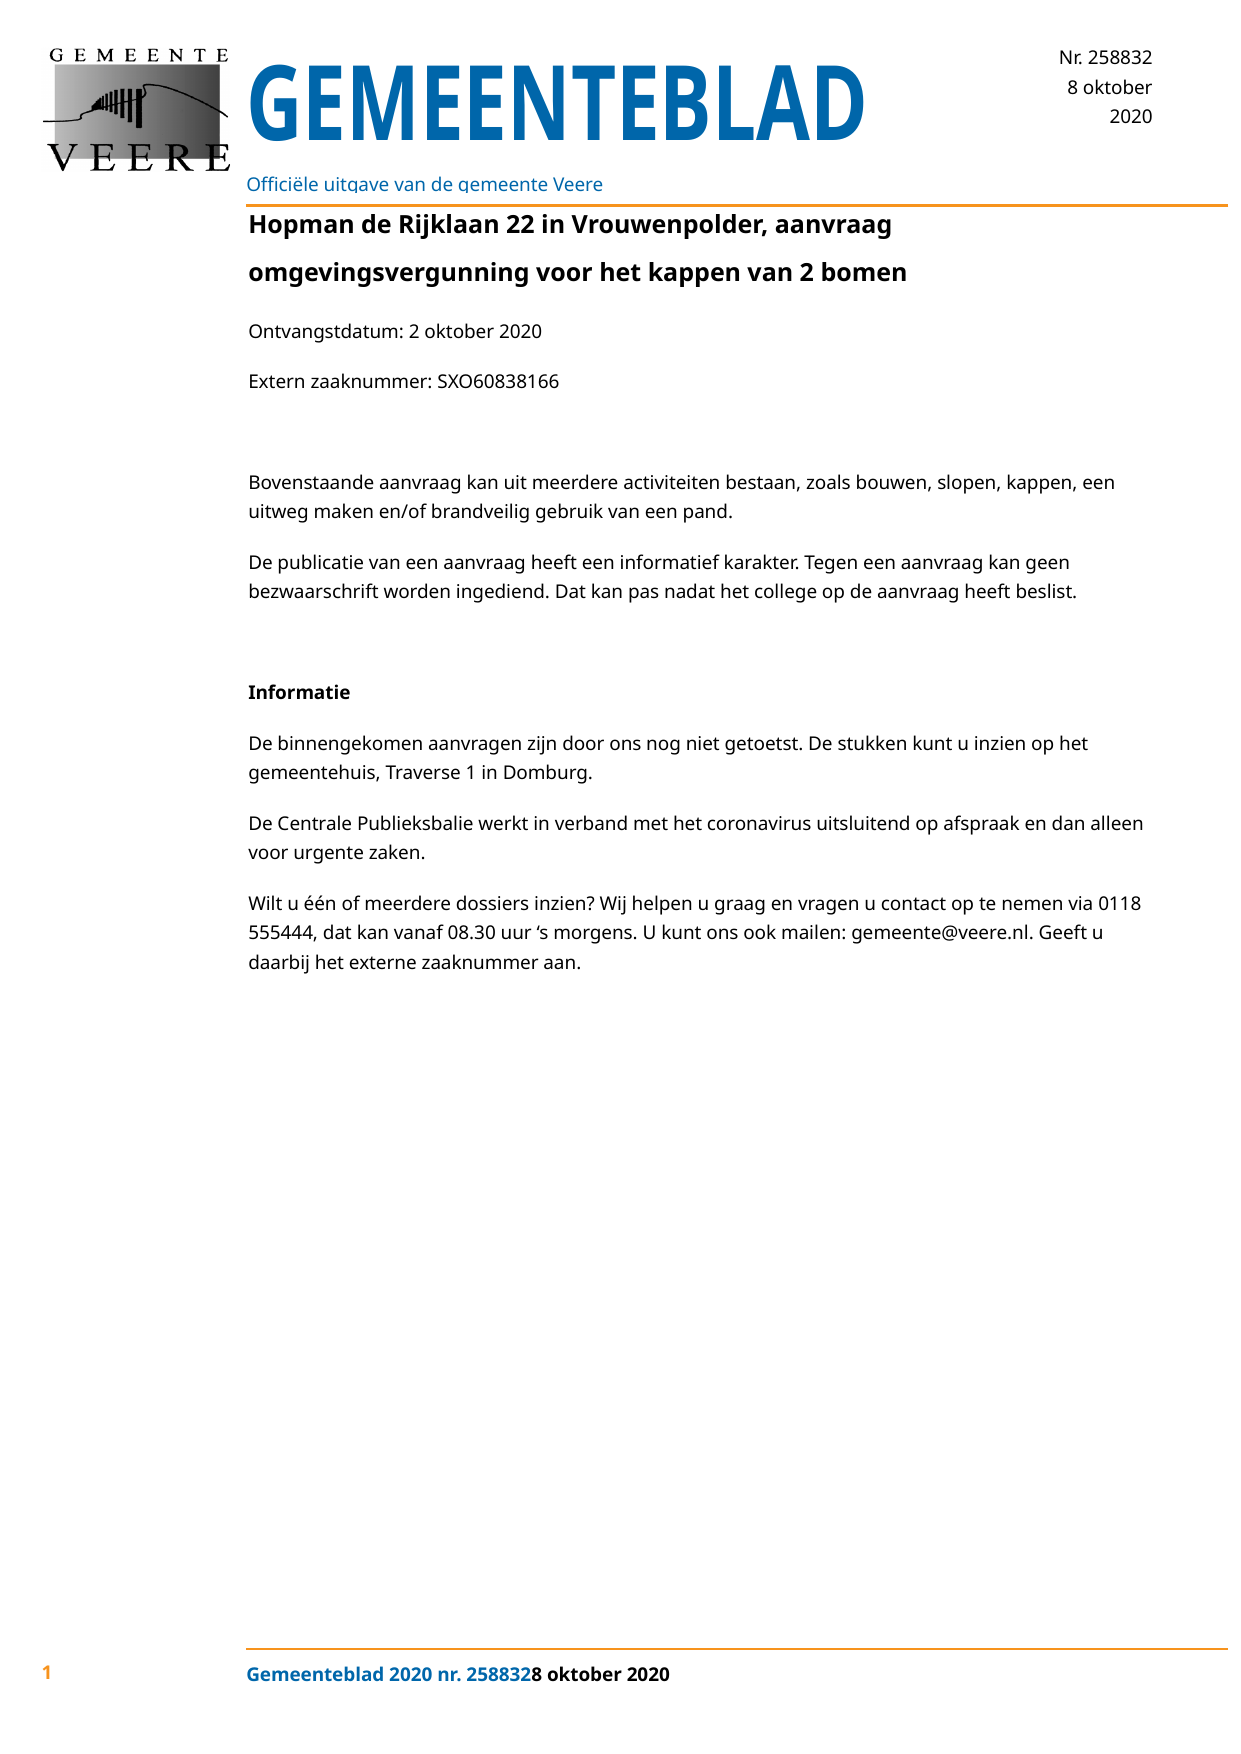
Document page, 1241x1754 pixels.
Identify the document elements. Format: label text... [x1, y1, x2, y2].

text Wilt u één of meerdere dossiers inzien? Wij helpen u graag en vragen u contact op te nemen via 0118 555444, dat kan vanaf 08.30 uur ‘s morgens. U kunt ons ook mailen: gemeente@veere.nl. Geeft u daarbij het externe zaaknummer aan. [248, 890, 1152, 975]
text Hopman de Rijklaan 22 in Vrouwenpolder, aanvraag omgevingsvergunning voor het kappen van 2 bomen [248, 207, 1152, 288]
text Informatie [248, 679, 1152, 705]
text De publicatie van een aanvraag heeft een informatief karakter. Tegen een aanvraag kan geen bezwaarschrift worden ingediend. Dat kan pas nadat het college op de aanvraag heeft beslist. [248, 549, 1152, 604]
text Extern zaaknummer: SXO60838166 [248, 368, 1152, 394]
text Ontvangstdatum: 2 oktober 2020 [248, 318, 1152, 344]
picture [41, 47, 231, 172]
text De Centrale Publieksbalie werkt in verband met het coronavirus uitsluitend op afspraak en dan alleen voor urgente zaken. [248, 810, 1152, 865]
text Bovenstaande aanvraag kan uit meerdere activiteiten bestaan, zoals bouwen, slopen, kappen, een uitweg maken en/of brandveilig gebruik van een pand. [248, 469, 1152, 524]
text De binnengekomen aanvragen zijn door ons nog niet getoetst. De stukken kunt u inzien op het gemeentehuis, Traverse 1 in Domburg. [248, 730, 1152, 785]
